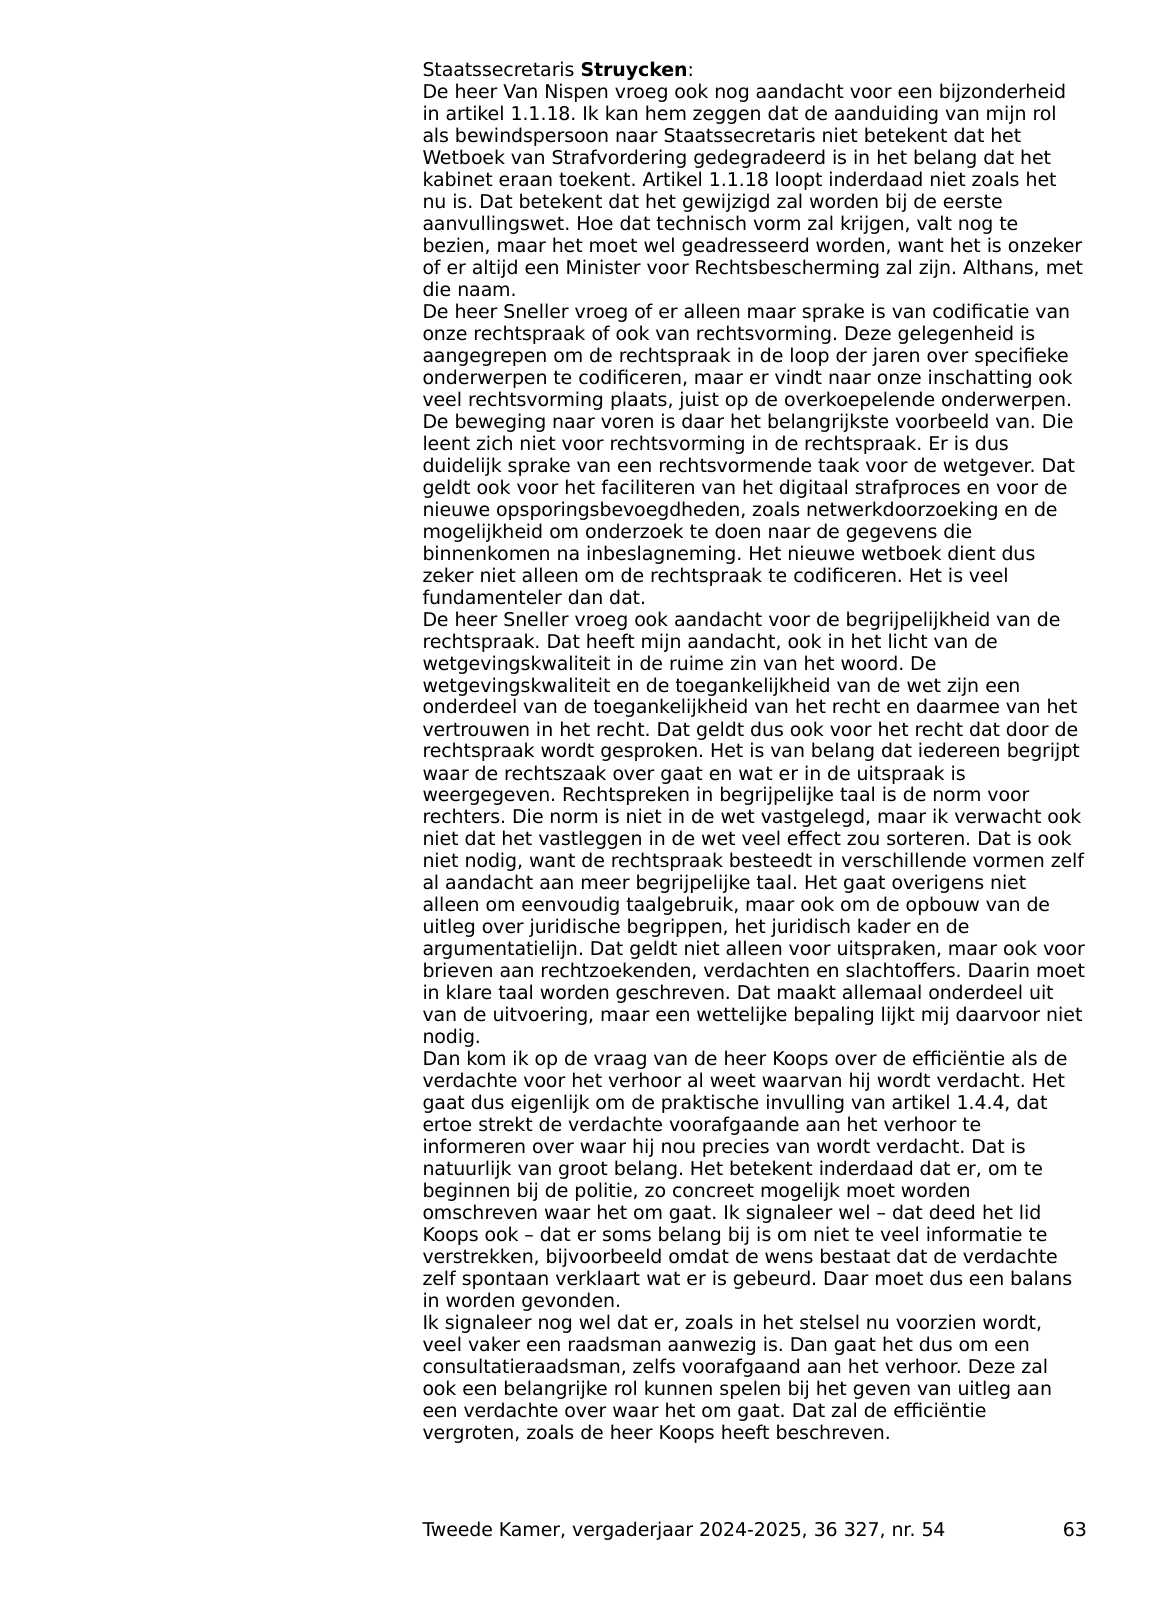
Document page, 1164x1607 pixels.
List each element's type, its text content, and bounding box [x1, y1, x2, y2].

text De heer Sneller vroeg ook aandacht voor de begrijpelijkheid van de rechtspraak. Dat heeft mijn aandacht, ook in het licht van de wetgevingskwaliteit in de ruime zin van het woord. De wetgevingskwaliteit en de toegankelijkheid van de wet zijn een onderdeel van de toegankelijkheid van het recht en daarmee van het vertrouwen in het recht. Dat geldt dus ook voor het recht dat door de rechtspraak wordt gesproken. Het is van belang dat iedereen begrijpt waar de rechtszaak over gaat en wat er in de uitspraak is weergegeven. Rechtspreken in begrijpelijke taal is de norm voor rechters. Die norm is niet in de wet vastgelegd, maar ik verwacht ook niet dat het vastleggen in de wet veel effect zou sorteren. Dat is ook niet nodig, want de rechtspraak besteedt in verschillende vormen zelf al aandacht aan meer begrijpelijke taal. Het gaat overigens niet alleen om eenvoudig taalgebruik, maar ook om de opbouw van de uitleg over juridische begrippen, het juridisch kader en de argumentatielijn. Dat geldt niet alleen voor uitspraken, maar ook voor brieven aan rechtzoekenden, verdachten en slachtoffers. Daarin moet in klare taal worden geschreven. Dat maakt allemaal onderdeel uit van de uitvoering, maar een wettelijke bepaling lijkt mij daarvoor niet nodig. [422, 608, 1087, 1048]
text Ik signaleer nog wel dat er, zoals in het stelsel nu voorzien wordt, veel vaker een raadsman aanwezig is. Dan gaat het dus om een consultatieraadsman, zelfs voorafgaand aan het verhoor. Deze zal ook een belangrijke rol kunnen spelen bij het geven van uitleg aan een verdachte over waar het om gaat. Dat zal de efficiëntie vergroten, zoals de heer Koops heeft beschreven. [422, 1312, 1087, 1444]
text Dan kom ik op de vraag van de heer Koops over de efficiëntie als de verdachte voor het verhoor al weet waarvan hij wordt verdacht. Het gaat dus eigenlijk om de praktische invulling van artikel 1.4.4, dat ertoe strekt de verdachte voorafgaande aan het verhoor te informeren over waar hij nou precies van wordt verdacht. Dat is natuurlijk van groot belang. Het betekent inderdaad dat er, om te beginnen bij de politie, zo concreet mogelijk moet worden omschreven waar het om gaat. Ik signaleer wel – dat deed het lid Koops ook – dat er soms belang bij is om niet te veel informatie te verstrekken, bijvoorbeeld omdat de wens bestaat dat de verdachte zelf spontaan verklaart wat er is gebeurd. Daar moet dus een balans in worden gevonden. [422, 1048, 1087, 1312]
text De heer Sneller vroeg of er alleen maar sprake is van codificatie van onze rechtspraak of ook van rechtsvorming. Deze gelegenheid is aangegrepen om de rechtspraak in de loop der jaren over specifieke onderwerpen te codificeren, maar er vindt naar onze inschatting ook veel rechtsvorming plaats, juist op de overkoepelende onderwerpen. De beweging naar voren is daar het belangrijkste voorbeeld van. Die leent zich niet voor rechtsvorming in de rechtspraak. Er is dus duidelijk sprake van een rechtsvormende taak voor de wetgever. Dat geldt ook voor het faciliteren van het digitaal strafproces en voor de nieuwe opsporingsbevoegdheden, zoals netwerkdoorzoeking en de mogelijkheid om onderzoek te doen naar de gegevens die binnenkomen na inbeslagneming. Het nieuwe wetboek dient dus zeker niet alleen om de rechtspraak te codificeren. Het is veel fundamenteler dan dat. [422, 301, 1087, 608]
text Staatssecretaris Struycken: [422, 59, 1087, 81]
text De heer Van Nispen vroeg ook nog aandacht voor een bijzonderheid in artikel 1.1.18. Ik kan hem zeggen dat de aanduiding van mijn rol als bewindspersoon naar Staatssecretaris niet betekent dat het Wetboek van Strafvordering gedegradeerd is in het belang dat het kabinet eraan toekent. Artikel 1.1.18 loopt inderdaad niet zoals het nu is. Dat betekent dat het gewijzigd zal worden bij de eerste aanvullingswet. Hoe dat technisch vorm zal krijgen, valt nog te bezien, maar het moet wel geadresseerd worden, want het is onzeker of er altijd een Minister voor Rechtsbescherming zal zijn. Althans, met die naam. [422, 81, 1087, 301]
